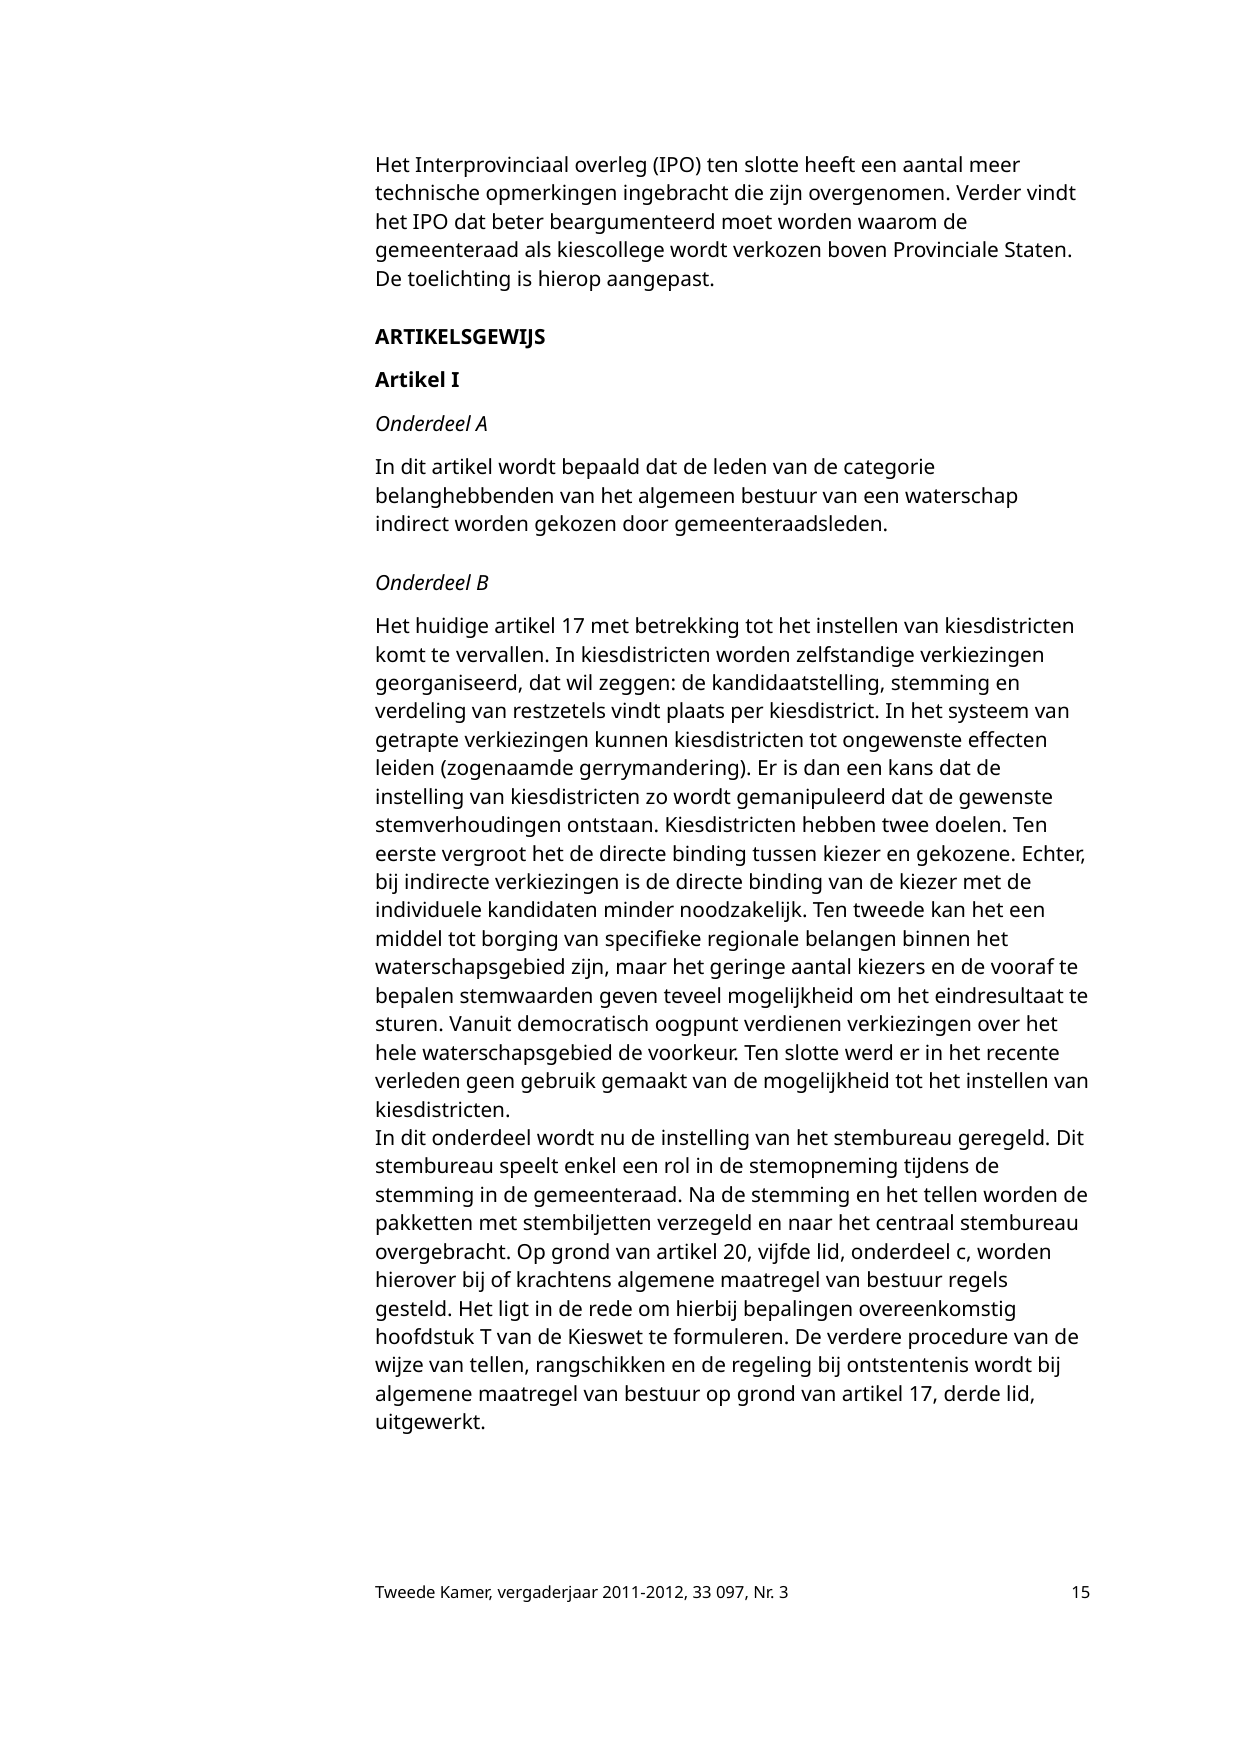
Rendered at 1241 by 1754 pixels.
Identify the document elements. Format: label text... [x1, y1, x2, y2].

text In dit onderdeel wordt nu de instelling van het stembureau geregeld. Dit stembureau speelt enkel een rol in de stemopneming tijdens de stemming in de gemeenteraad. Na de stemming en het tellen worden de pakketten met stembiljetten verzegeld en naar het centraal stembureau overgebracht. Op grond van artikel 20, vijfde lid, onderdeel c, worden hierover bij of krachtens algemene maatregel van bestuur regels gesteld. Het ligt in de rede om hierbij bepalingen overeenkomstig hoofdstuk T van de Kieswet te formuleren. De verdere procedure van de wijze van tellen, rangschikken en de regeling bij ontstentenis wordt bij algemene maatregel van bestuur op grond van artikel 17, derde lid, uitgewerkt. [375, 1123, 1090, 1436]
text Het Interprovinciaal overleg (IPO) ten slotte heeft een aantal meer technische opmerkingen ingebracht die zijn overgenomen. Verder vindt het IPO dat beter beargumenteerd moet worden waarom de gemeenteraad als kiescollege wordt verkozen boven Provinciale Staten. De toelichting is hierop aangepast. [375, 150, 1090, 292]
text In dit artikel wordt bepaald dat de leden van de categorie belanghebbenden van het algemeen bestuur van een waterschap indirect worden gekozen door gemeenteraadsleden. [375, 452, 1090, 538]
text ARTIKELSGEWIJS [375, 322, 1090, 351]
text Onderdeel B [375, 568, 1090, 596]
text Onderdeel A [375, 409, 1090, 437]
text Artikel I [375, 366, 1090, 394]
text Het huidige artikel 17 met betrekking tot het instellen van kiesdistricten komt te vervallen. In kiesdistricten worden zelfstandige verkiezingen georganiseerd, dat wil zeggen: de kandidaatstelling, stemming en verdeling van restzetels vindt plaats per kiesdistrict. In het systeem van getrapte verkiezingen kunnen kiesdistricten tot ongewenste effecten leiden (zogenaamde gerrymandering). Er is dan een kans dat de instelling van kiesdistricten zo wordt gemanipuleerd dat de gewenste stemverhoudingen ontstaan. Kiesdistricten hebben twee doelen. Ten eerste vergroot het de directe binding tussen kiezer en gekozene. Echter, bij indirecte verkiezingen is de directe binding van de kiezer met de individuele kandidaten minder noodzakelijk. Ten tweede kan het een middel tot borging van specifieke regionale belangen binnen het waterschapsgebied zijn, maar het geringe aantal kiezers en de vooraf te bepalen stemwaarden geven teveel mogelijkheid om het eindresultaat te sturen. Vanuit democratisch oogpunt verdienen verkiezingen over het hele waterschapsgebied de voorkeur. Ten slotte werd er in het recente verleden geen gebruik gemaakt van de mogelijkheid tot het instellen van kiesdistricten. [375, 611, 1090, 1123]
